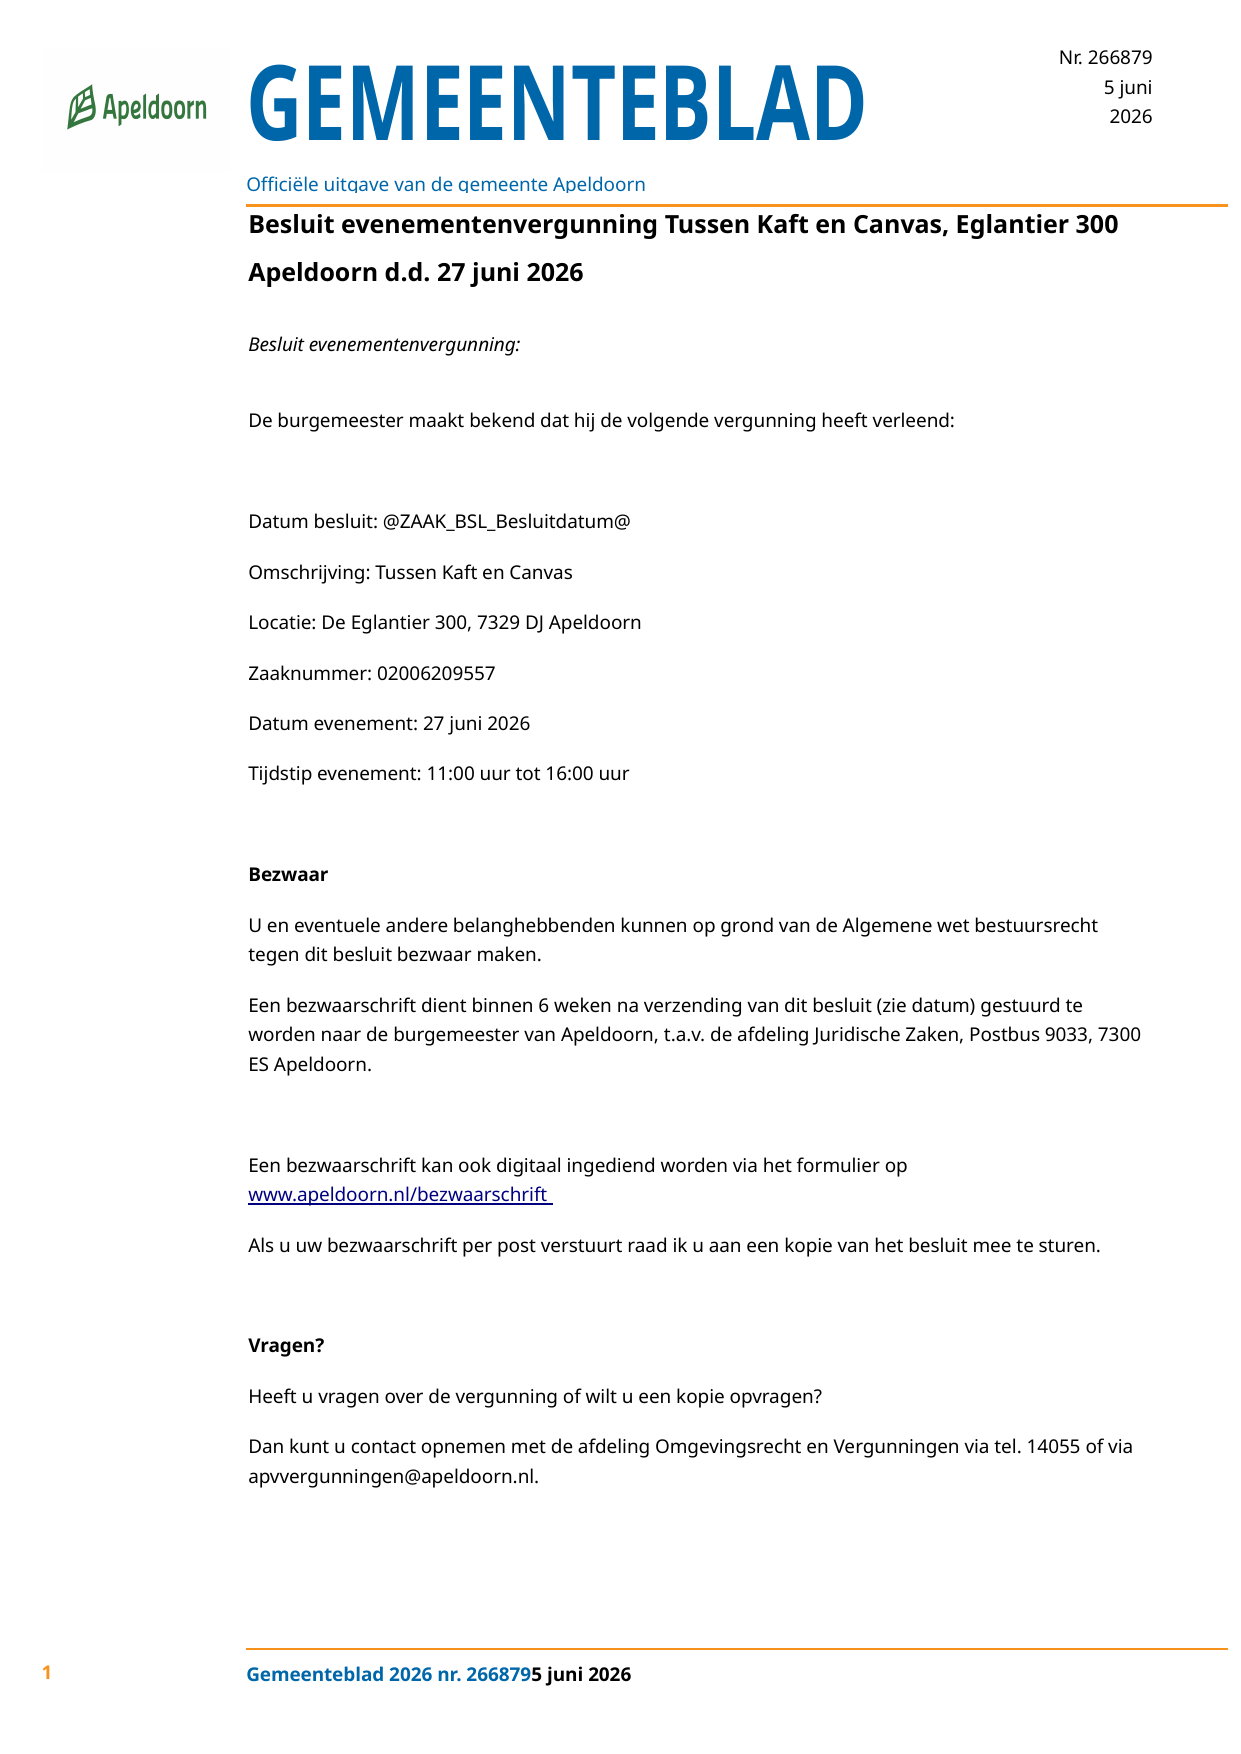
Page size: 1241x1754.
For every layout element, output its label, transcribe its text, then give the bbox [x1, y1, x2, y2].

text De burgemeester maakt bekend dat hij de volgende vergunning heeft verleend: [248, 408, 1152, 433]
text Omschrijving: Tussen Kaft en Canvas [248, 559, 1152, 584]
text Heeft u vragen over de vergunning of wilt u een kopie opvragen? [248, 1383, 1152, 1409]
text Datum evenement: 27 juni 2026 [248, 710, 1152, 736]
text Bezwaar [248, 861, 1152, 887]
picture [41, 47, 231, 172]
text Vragen? [248, 1333, 1152, 1358]
text Een bezwaarschrift kan ook digitaal ingediend worden via het formulier op www.apeldoorn.nl/bezwaarschrift [248, 1152, 1152, 1207]
text U en eventuele andere belanghebbenden kunnen op grond van de Algemene wet bestuursrecht tegen dit besluit bezwaar maken. [248, 912, 1152, 967]
text Dan kunt u contact opnemen met de afdeling Omgevingsrecht en Vergunningen via tel. 14055 of via apvvergunningen@apeldoorn.nl. [248, 1433, 1152, 1489]
text Als u uw bezwaarschrift per post verstuurt raad ik u aan een kopie van het besluit mee te sturen. [248, 1232, 1152, 1257]
text Besluit evenementenvergunning: [248, 331, 1152, 357]
text Besluit evenementenvergunning Tussen Kaft en Canvas, Eglantier 300 Apeldoorn d.d. 27 juni 2026 [248, 207, 1152, 288]
text Locatie: De Eglantier 300, 7329 DJ Apeldoorn [248, 609, 1152, 635]
text Een bezwaarschrift dient binnen 6 weken na verzending van dit besluit (zie datum) gestuurd te worden naar de burgemeester van Apeldoorn, t.a.v. de afdeling Juridische Zaken, Postbus 9033, 7300 ES Apeldoorn. [248, 992, 1152, 1077]
text Datum besluit: @ZAAK_BSL_Besluitdatum@ [248, 508, 1152, 534]
text Zaaknummer: 02006209557 [248, 660, 1152, 685]
text Tijdstip evenement: 11:00 uur tot 16:00 uur [248, 761, 1152, 786]
